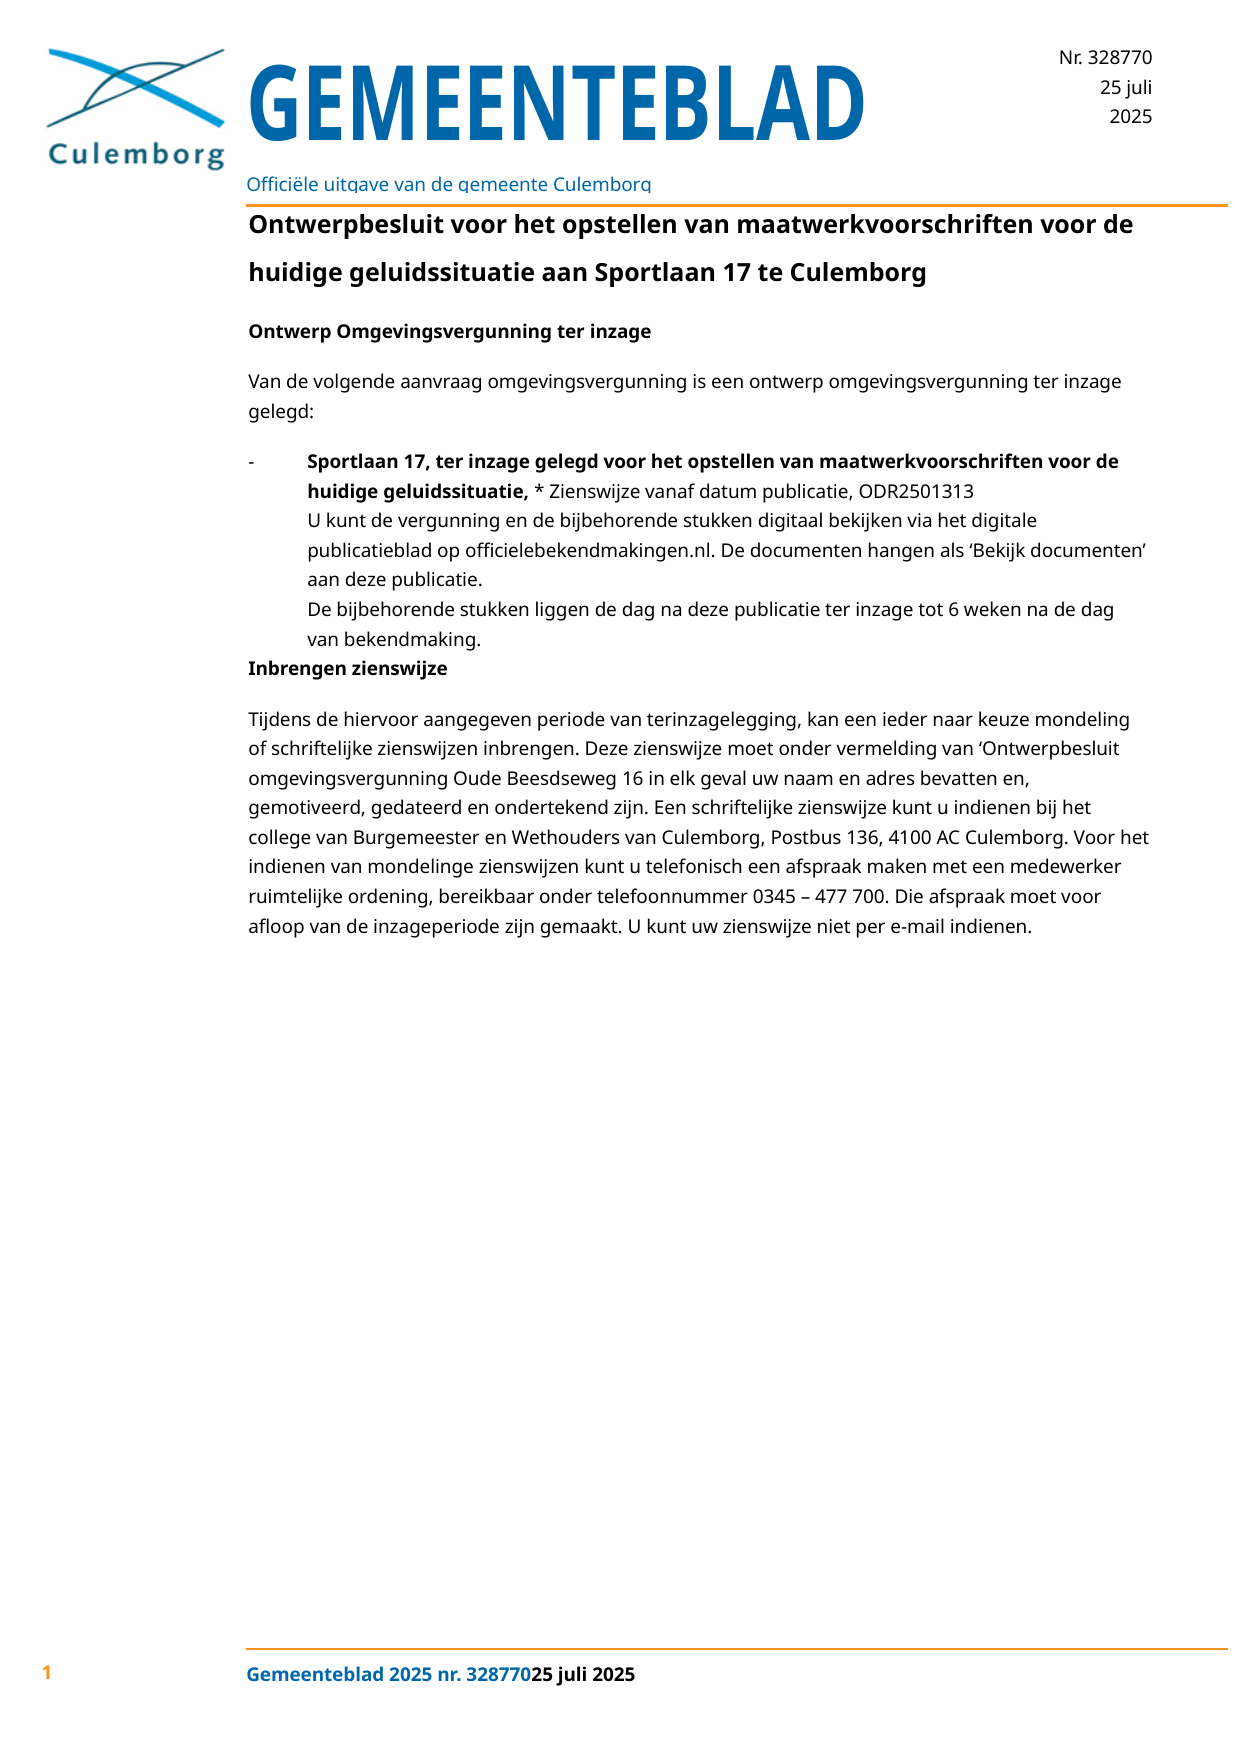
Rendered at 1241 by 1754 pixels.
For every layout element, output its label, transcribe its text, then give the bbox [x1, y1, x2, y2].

text Ontwerp Omgevingsvergunning ter inzage [248, 318, 1152, 344]
list De bijbehorende stukken liggen de dag na deze publicatie ter inzage tot 6 weken na de dag van bekendmaking. [248, 596, 1152, 652]
text Van de volgende aanvraag omgevingsvergunning is een ontwerp omgevingsvergunning ter inzage gelegd: [248, 368, 1152, 424]
text Inbrengen zienswijze [248, 655, 1152, 681]
list U kunt de vergunning en de bijbehorende stukken digitaal bekijken via het digitale publicatieblad op officielebekendmakingen.nl. De documenten hangen als ‘Bekijk documenten’ aan deze publicatie. [248, 507, 1152, 592]
list Sportlaan 17, ter inzage gelegd voor het opstellen van maatwerkvoorschriften voor de huidige geluidssituatie, * Zienswijze vanaf datum publicatie, ODR2501313 [248, 448, 1152, 504]
text Tijdens de hiervoor aangegeven periode van terinzagelegging, kan een ieder naar keuze mondeling of schriftelijke zienswijzen inbrengen. Deze zienswijze moet onder vermelding van ‘Ontwerpbesluit omgevingsvergunning Oude Beesdseweg 16 in elk geval uw naam en adres bevatten en, gemotiveerd, gedateerd en ondertekend zijn. Een schriftelijke zienswijze kunt u indienen bij het college van Burgemeester en Wethouders van Culemborg, Postbus 136, 4100 AC Culemborg. Voor het indienen van mondelinge zienswijzen kunt u telefonisch een afspraak maken met een medewerker ruimtelijke ordening, bereikbaar onder telefoonnummer 0345 – 477 700. Die afspraak moet voor afloop van de inzageperiode zijn gemaakt. U kunt uw zienswijze niet per e-mail indienen. [248, 706, 1152, 939]
picture [41, 47, 231, 172]
text Ontwerpbesluit voor het opstellen van maatwerkvoorschriften voor de huidige geluidssituatie aan Sportlaan 17 te Culemborg [248, 207, 1152, 288]
